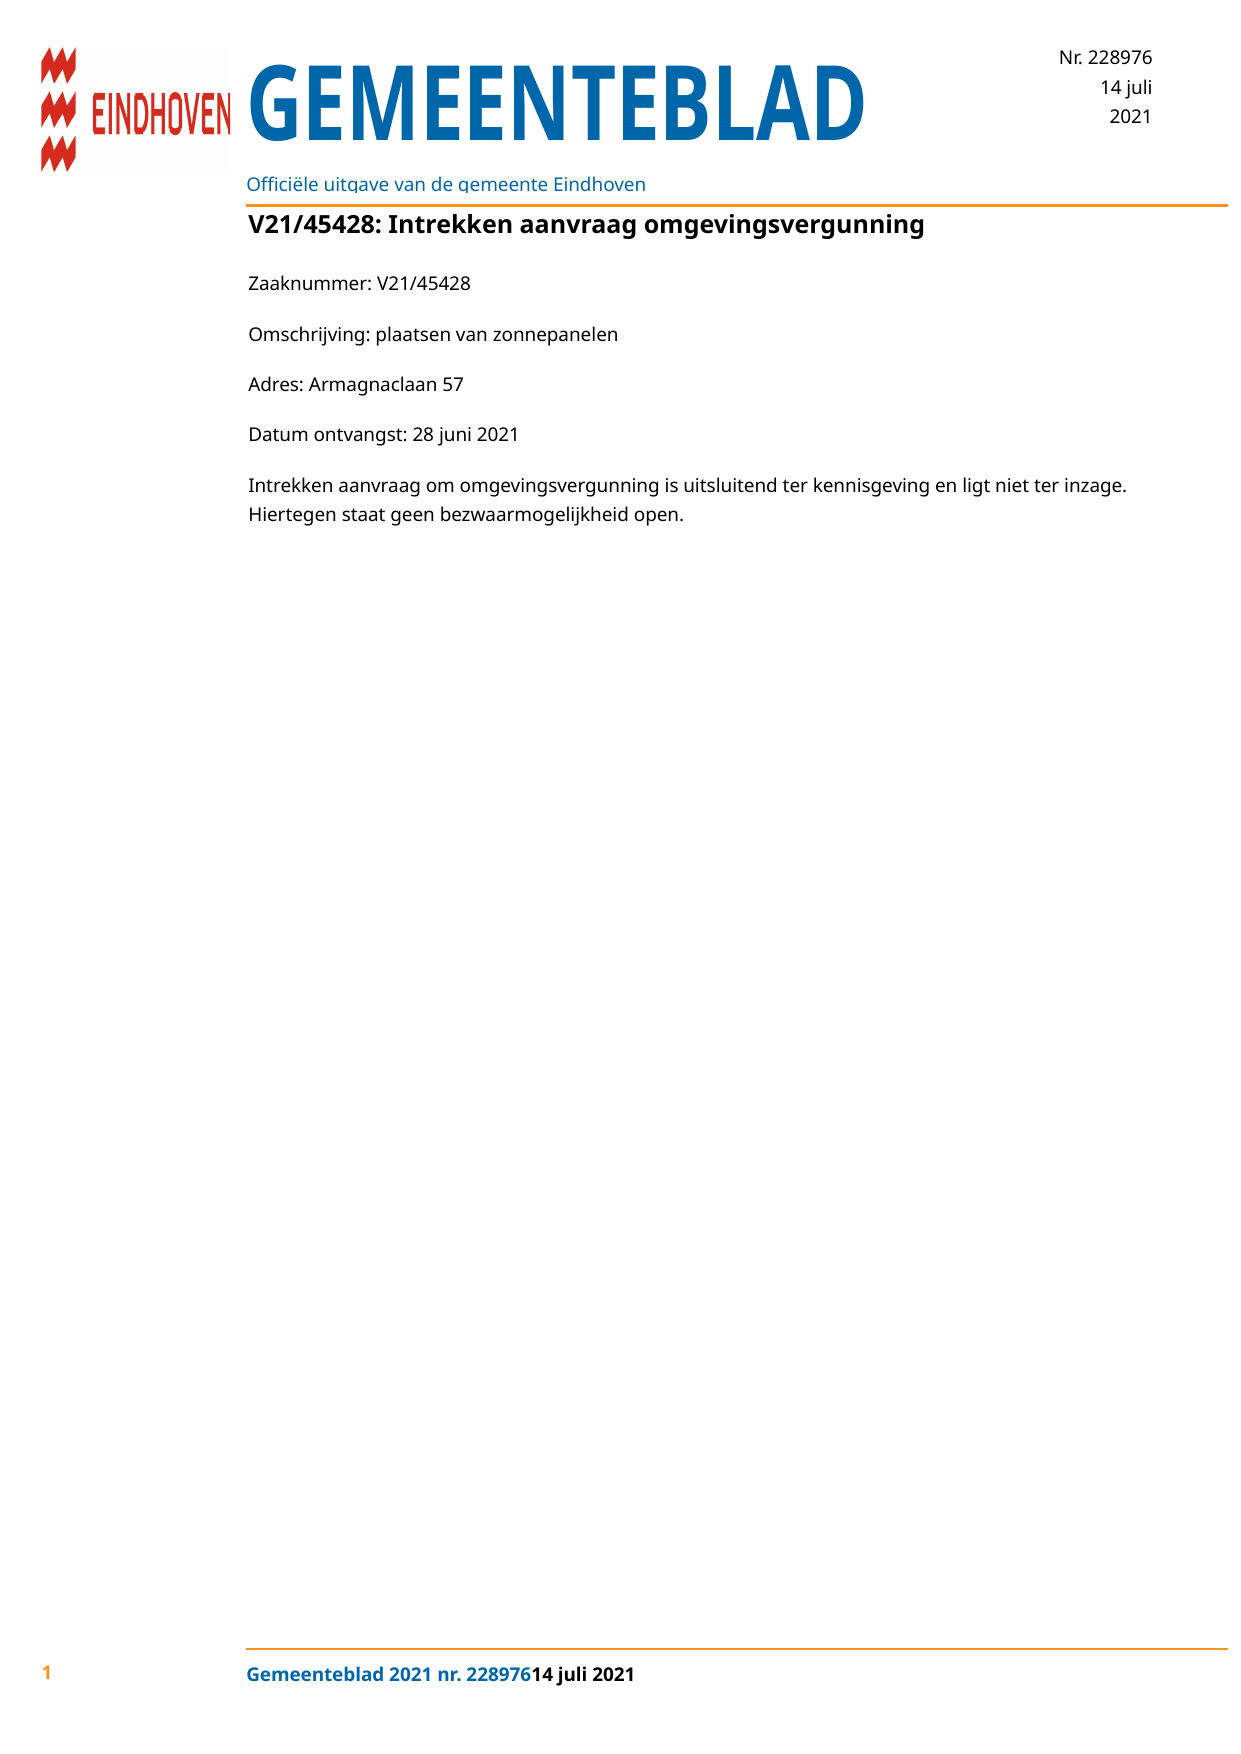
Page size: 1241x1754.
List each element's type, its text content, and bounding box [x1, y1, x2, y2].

text V21/45428: Intrekken aanvraag omgevingsvergunning [248, 207, 1152, 241]
text Intrekken aanvraag om omgevingsvergunning is uitsluitend ter kennisgeving en ligt niet ter inzage. Hiertegen staat geen bezwaarmogelijkheid open. [248, 472, 1152, 527]
text Omschrijving: plaatsen van zonnepanelen [248, 321, 1152, 346]
text Adres: Armagnaclaan 57 [248, 371, 1152, 397]
text Zaaknummer: V21/45428 [248, 270, 1152, 296]
text Datum ontvangst: 28 juni 2021 [248, 422, 1152, 447]
picture [41, 47, 231, 172]
